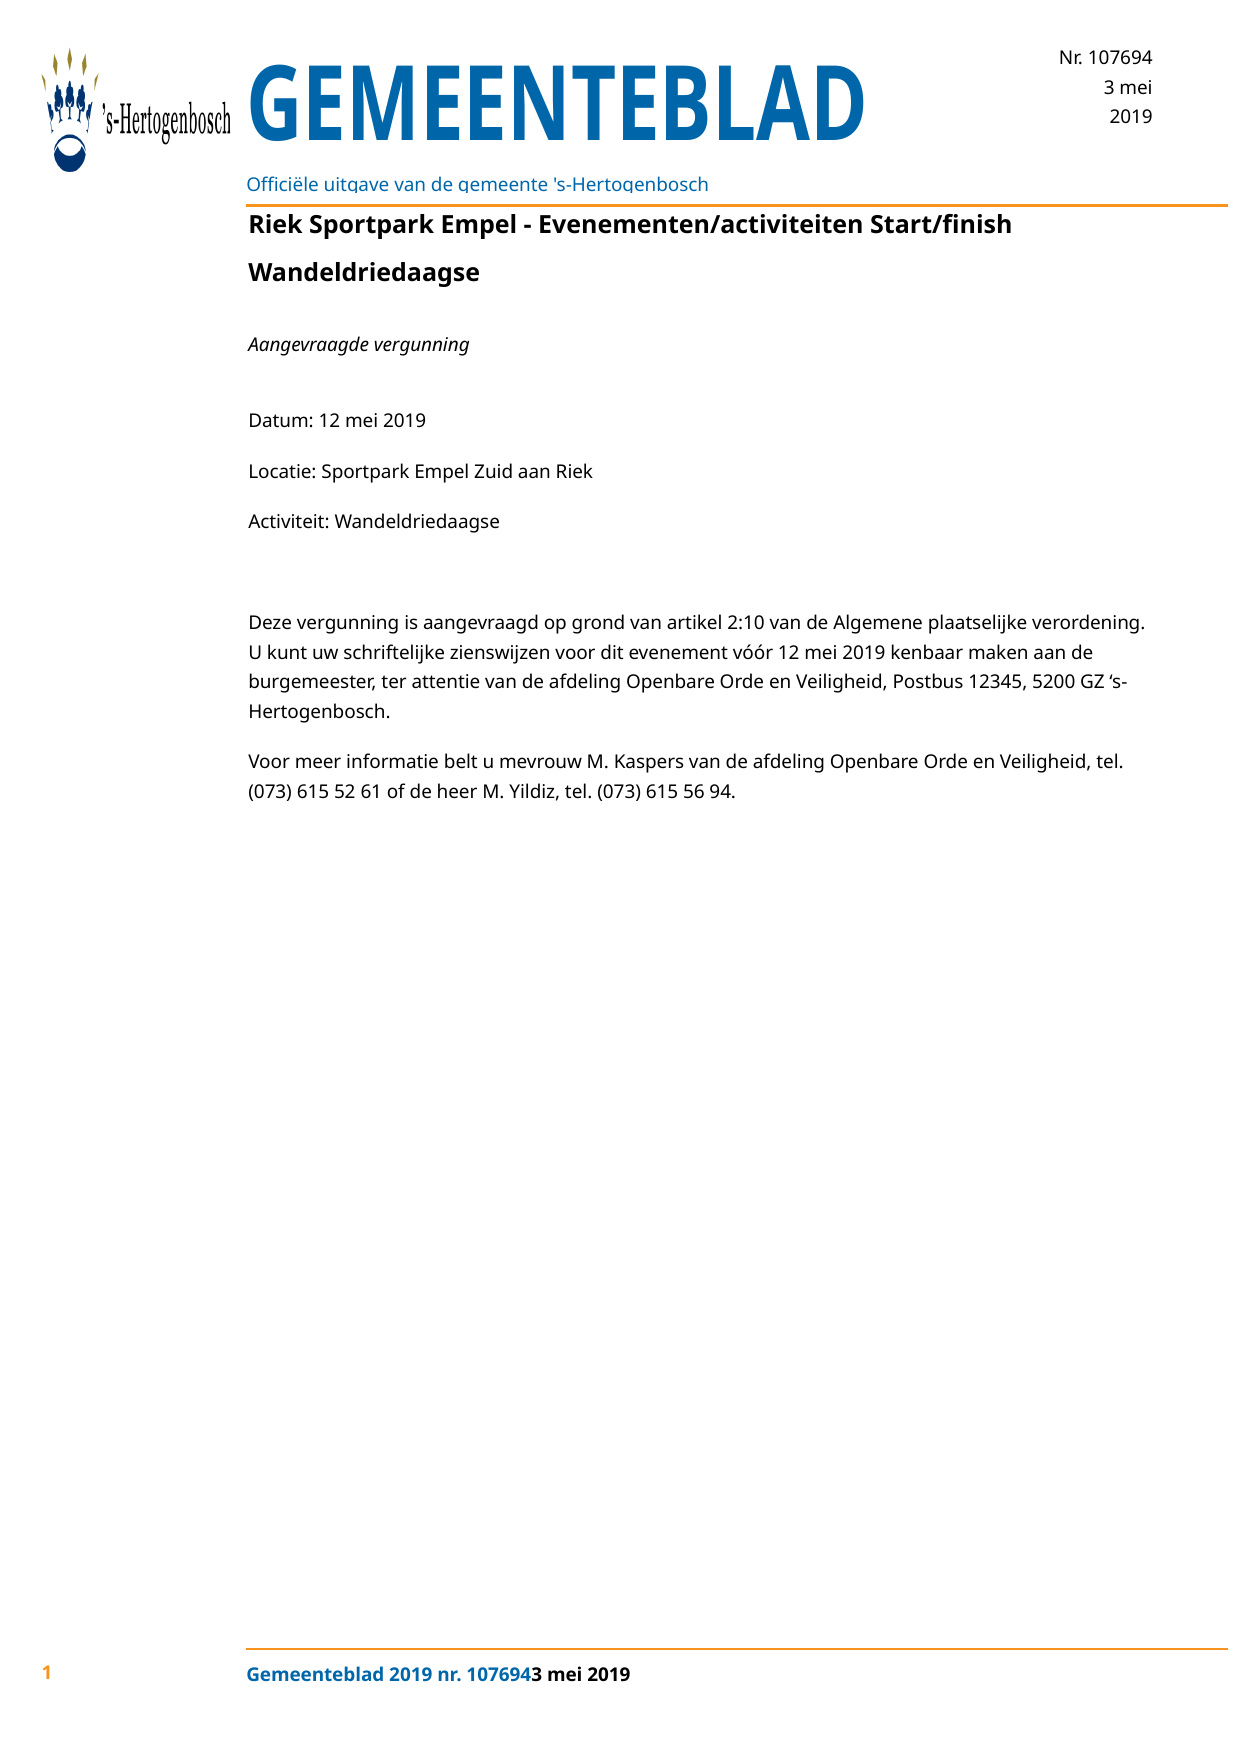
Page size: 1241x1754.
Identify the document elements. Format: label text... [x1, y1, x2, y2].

text Locatie: Sportpark Empel Zuid aan Riek [248, 458, 1152, 484]
text Activiteit: Wandeldriedaagse [248, 508, 1152, 534]
text Datum: 12 mei 2019 [248, 408, 1152, 433]
text Aangevraagde vergunning [248, 331, 1152, 357]
text Voor meer informatie belt u mevrouw M. Kaspers van de afdeling Openbare Orde en Veiligheid, tel. (073) 615 52 61 of de heer M. Yildiz, tel. (073) 615 56 94. [248, 748, 1152, 804]
text Deze vergunning is aangevraagd op grond van artikel 2:10 van de Algemene plaatselijke verordening. U kunt uw schriftelijke zienswijzen voor dit evenement vóór 12 mei 2019 kenbaar maken aan de burgemeester, ter attentie van de afdeling Openbare Orde en Veiligheid, Postbus 12345, 5200 GZ ‘s-Hertogenbosch. [248, 609, 1152, 724]
picture [41, 47, 231, 172]
text Riek Sportpark Empel - Evenementen/activiteiten Start/finish Wandeldriedaagse [248, 207, 1152, 288]
